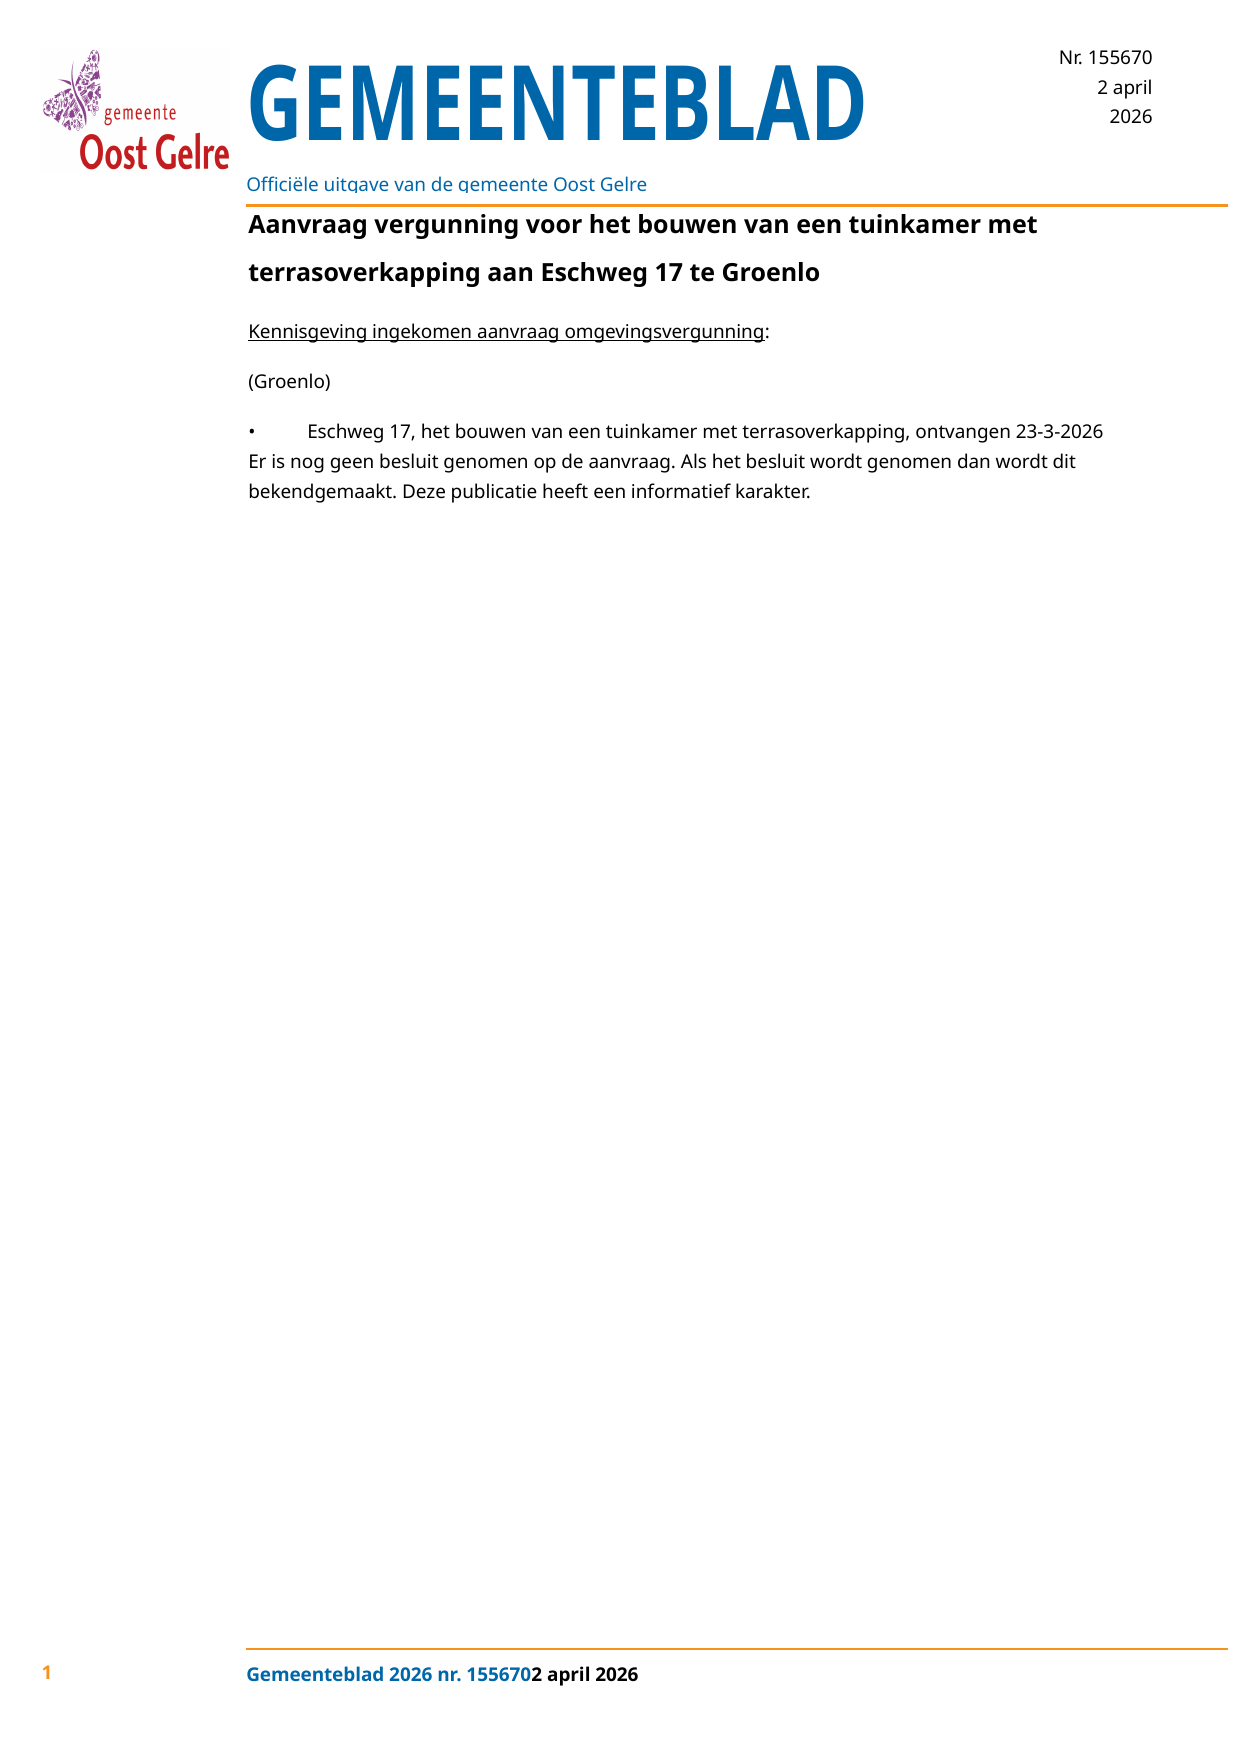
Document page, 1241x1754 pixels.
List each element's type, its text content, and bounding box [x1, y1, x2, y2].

text Kennisgeving ingekomen aanvraag omgevingsvergunning: [248, 318, 1152, 344]
list Eschweg 17, het bouwen van een tuinkamer met terrasoverkapping, ontvangen 23-3-2026 [248, 419, 1152, 444]
text (Groenlo) [248, 368, 1152, 394]
text Aanvraag vergunning voor het bouwen van een tuinkamer met terrasoverkapping aan Eschweg 17 te Groenlo [248, 207, 1152, 288]
picture [41, 47, 231, 172]
text Er is nog geen besluit genomen op de aanvraag. Als het besluit wordt genomen dan wordt dit bekendgemaakt. Deze publicatie heeft een informatief karakter. [248, 448, 1152, 504]
